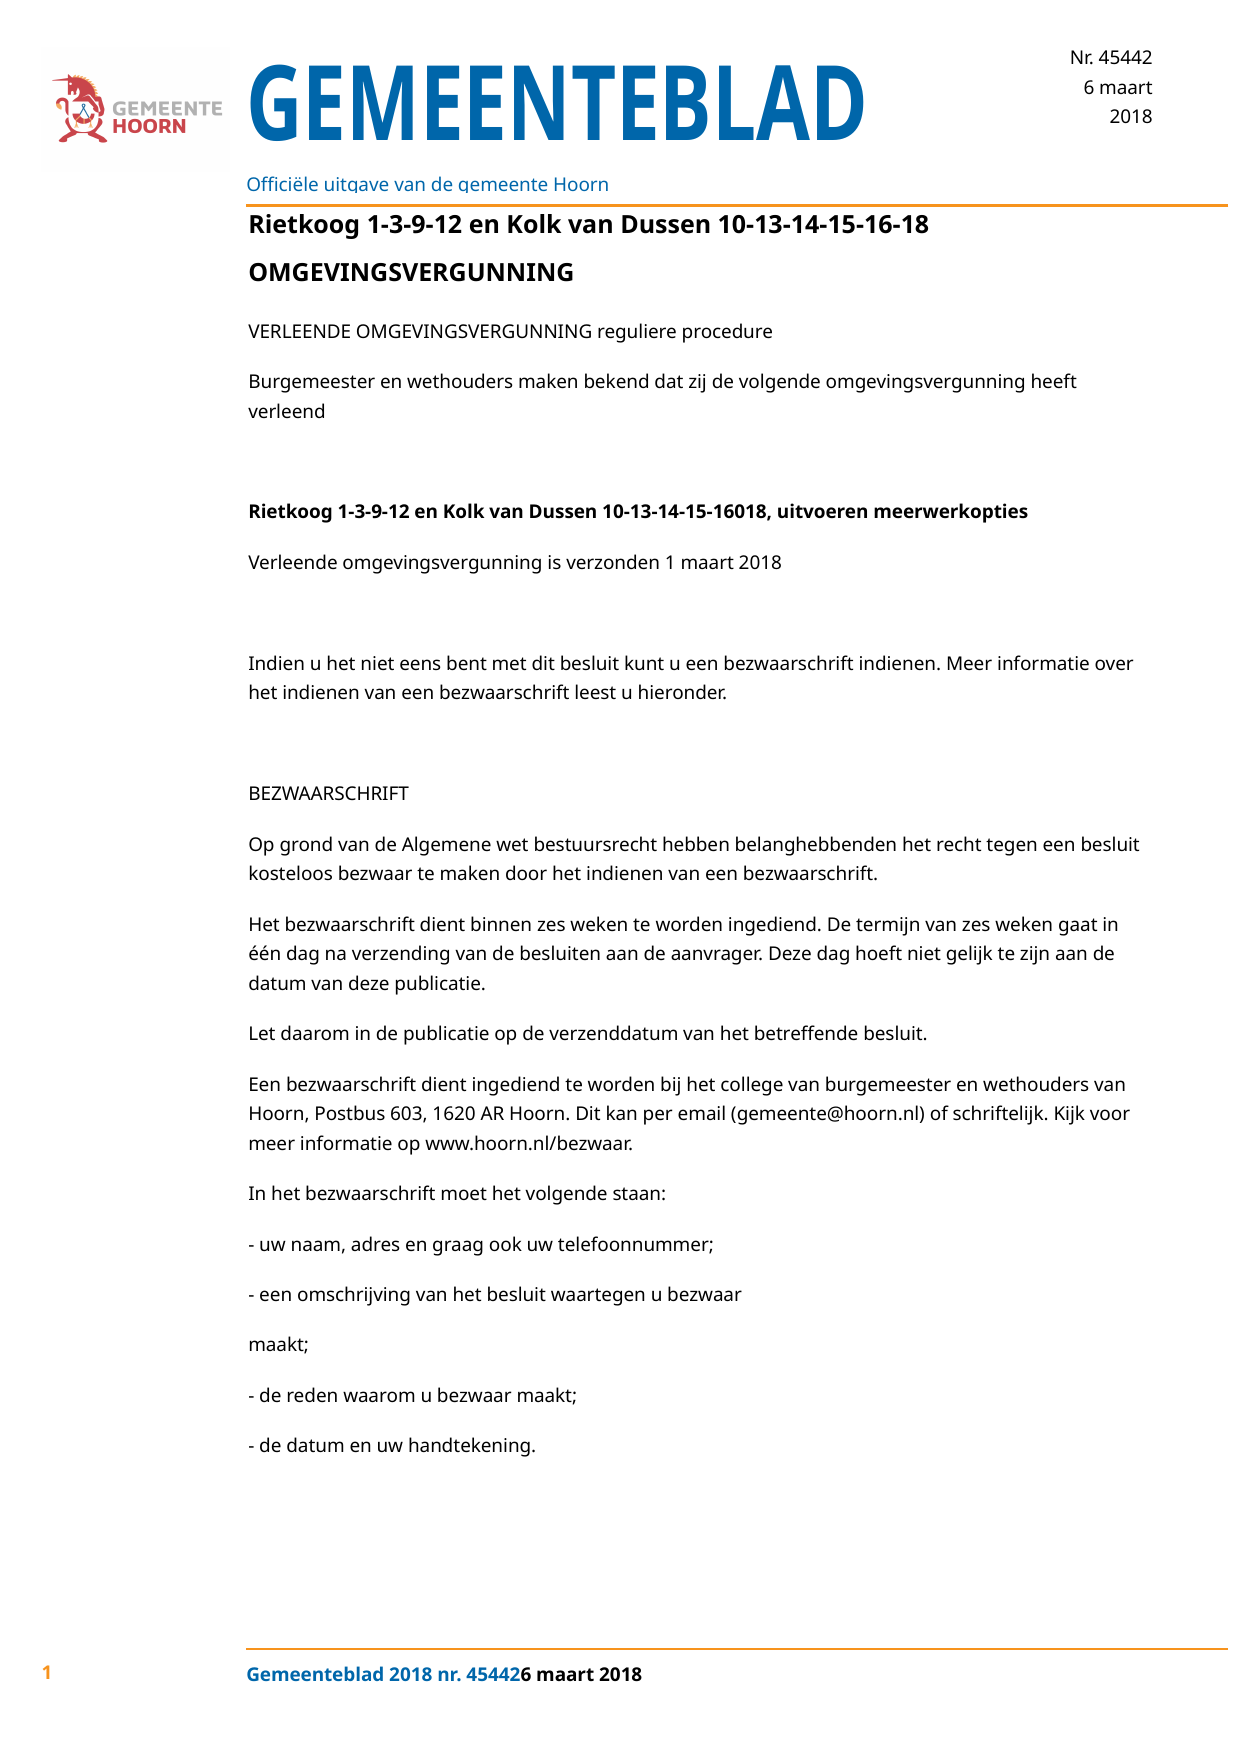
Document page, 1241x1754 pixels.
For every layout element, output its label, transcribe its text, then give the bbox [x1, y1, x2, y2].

text maakt; [248, 1332, 1152, 1357]
text - de datum en uw handtekening. [248, 1432, 1152, 1458]
text Burgemeester en wethouders maken bekend dat zij de volgende omgevingsvergunning heeft verleend [248, 368, 1152, 424]
text - uw naam, adres en graag ook uw telefoonnummer; [248, 1231, 1152, 1257]
text Een bezwaarschrift dient ingediend te worden bij het college van burgemeester en wethouders van Hoorn, Postbus 603, 1620 AR Hoorn. Dit kan per email (gemeente@hoorn.nl) of schriftelijk. Kijk voor meer informatie op www.hoorn.nl/bezwaar. [248, 1071, 1152, 1156]
text - de reden waarom u bezwaar maakt; [248, 1382, 1152, 1408]
text Indien u het niet eens bent met dit besluit kunt u een bezwaarschrift indienen. Meer informatie over het indienen van een bezwaarschrift leest u hieronder. [248, 650, 1152, 705]
picture [41, 47, 231, 172]
text Rietkoog 1-3-9-12 en Kolk van Dussen 10-13-14-15-16-18 OMGEVINGSVERGUNNING [248, 207, 1152, 288]
text In het bezwaarschrift moet het volgende staan: [248, 1180, 1152, 1206]
text - een omschrijving van het besluit waartegen u bezwaar [248, 1281, 1152, 1307]
text VERLEENDE OMGEVINGSVERGUNNING reguliere procedure [248, 318, 1152, 344]
text Rietkoog 1-3-9-12 en Kolk van Dussen 10-13-14-15-16018, uitvoeren meerwerkopties [248, 499, 1152, 524]
text Verleende omgevingsvergunning is verzonden 1 maart 2018 [248, 549, 1152, 575]
text Het bezwaarschrift dient binnen zes weken te worden ingediend. De termijn van zes weken gaat in één dag na verzending van de besluiten aan de aanvrager. Deze dag hoeft niet gelijk te zijn aan de datum van deze publicatie. [248, 911, 1152, 996]
text BEZWAARSCHRIFT [248, 780, 1152, 806]
text Let daarom in de publicatie op de verzenddatum van het betreffende besluit. [248, 1020, 1152, 1046]
text Op grond van de Algemene wet bestuursrecht hebben belanghebbenden het recht tegen een besluit kosteloos bezwaar te maken door het indienen van een bezwaarschrift. [248, 831, 1152, 886]
